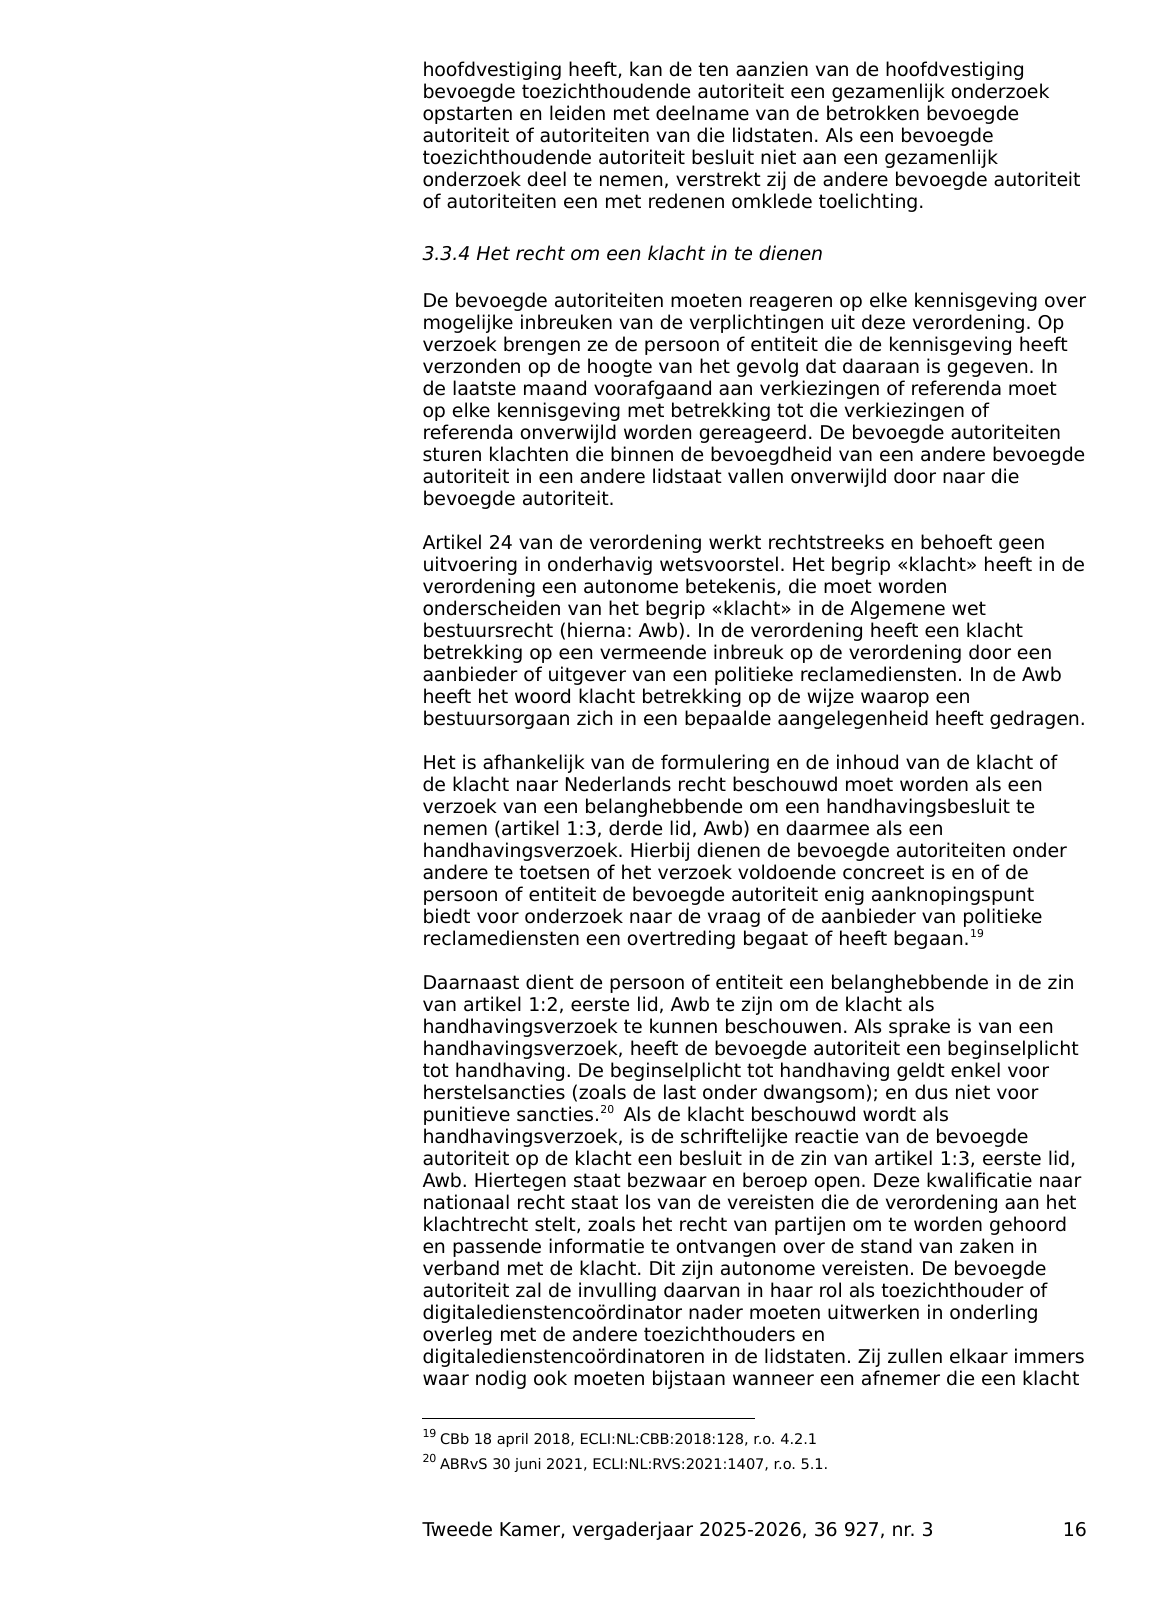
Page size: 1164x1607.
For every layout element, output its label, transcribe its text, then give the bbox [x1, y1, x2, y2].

text ABRvS 30 juni 2021, ECLI:NL:RVS:2021:1407, r.o. 5.1. [422, 1452, 1087, 1474]
text Artikel 24 van de verordening werkt rechtstreeks en behoeft geen uitvoering in onderhavig wetsvoorstel. Het begrip «klacht» heeft in de verordening een autonome betekenis, die moet worden onderscheiden van het begrip «klacht» in de Algemene wet bestuursrecht (hierna: Awb). In de verordening heeft een klacht betrekking op een vermeende inbreuk op de verordening door een aanbieder of uitgever van een politieke reclamediensten. In de Awb heeft het woord klacht betrekking op de wijze waarop een bestuursorgaan zich in een bepaalde aangelegenheid heeft gedragen. [422, 532, 1087, 730]
text Daarnaast dient de persoon of entiteit een belanghebbende in de zin van artikel 1:2, eerste lid, Awb te zijn om de klacht als handhavingsverzoek te kunnen beschouwen. Als sprake is van een handhavingsverzoek, heeft de bevoegde autoriteit een beginselplicht tot handhaving. De beginselplicht tot handhaving geldt enkel voor herstelsancties (zoals de last onder dwangsom); en dus niet voor punitieve sancties. Als de klacht beschouwd wordt als handhavingsverzoek, is de schriftelijke reactie van de bevoegde autoriteit op de klacht een besluit in de zin van artikel 1:3, eerste lid, Awb. Hiertegen staat bezwaar en beroep open. Deze kwalificatie naar nationaal recht staat los van de vereisten die de verordening aan het klachtrecht stelt, zoals het recht van partijen om te worden gehoord en passende informatie te ontvangen over de stand van zaken in verband met de klacht. Dit zijn autonome vereisten. De bevoegde autoriteit zal de invulling daarvan in haar rol als toezichthouder of digitaledienstencoördinator nader moeten uitwerken in onderling overleg met de andere toezichthouders en digitaledienstencoördinatoren in de lidstaten. Zij zullen elkaar immers waar nodig ook moeten bijstaan wanneer een afnemer die een klacht [422, 972, 1087, 1389]
text Het is afhankelijk van de formulering en de inhoud van de klacht of de klacht naar Nederlands recht beschouwd moet worden als een verzoek van een belanghebbende om een handhavingsbesluit te nemen (artikel 1:3, derde lid, Awb) en daarmee als een handhavingsverzoek. Hierbij dienen de bevoegde autoriteiten onder andere te toetsen of het verzoek voldoende concreet is en of de persoon of entiteit de bevoegde autoriteit enig aanknopingspunt biedt voor onderzoek naar de vraag of de aanbieder van politieke reclamediensten een overtreding begaat of heeft begaan. [422, 752, 1087, 950]
text hoofdvestiging heeft, kan de ten aanzien van de hoofdvestiging bevoegde toezichthoudende autoriteit een gezamenlijk onderzoek opstarten en leiden met deelname van de betrokken bevoegde autoriteit of autoriteiten van die lidstaten. Als een bevoegde toezichthoudende autoriteit besluit niet aan een gezamenlijk onderzoek deel te nemen, verstrekt zij de andere bevoegde autoriteit of autoriteiten een met redenen omklede toelichting. [422, 59, 1087, 213]
subtitle 3.3.4 Het recht om een klacht in te dienen [422, 243, 1087, 265]
text De bevoegde autoriteiten moeten reageren op elke kennisgeving over mogelijke inbreuken van de verplichtingen uit deze verordening. Op verzoek brengen ze de persoon of entiteit die de kennisgeving heeft verzonden op de hoogte van het gevolg dat daaraan is gegeven. In de laatste maand voorafgaand aan verkiezingen of referenda moet op elke kennisgeving met betrekking tot die verkiezingen of referenda onverwijld worden gereageerd. De bevoegde autoriteiten sturen klachten die binnen de bevoegdheid van een andere bevoegde autoriteit in een andere lidstaat vallen onverwijld door naar die bevoegde autoriteit. [422, 290, 1087, 510]
text CBb 18 april 2018, ECLI:NL:CBB:2018:128, r.o. 4.2.1 [422, 1427, 1087, 1449]
